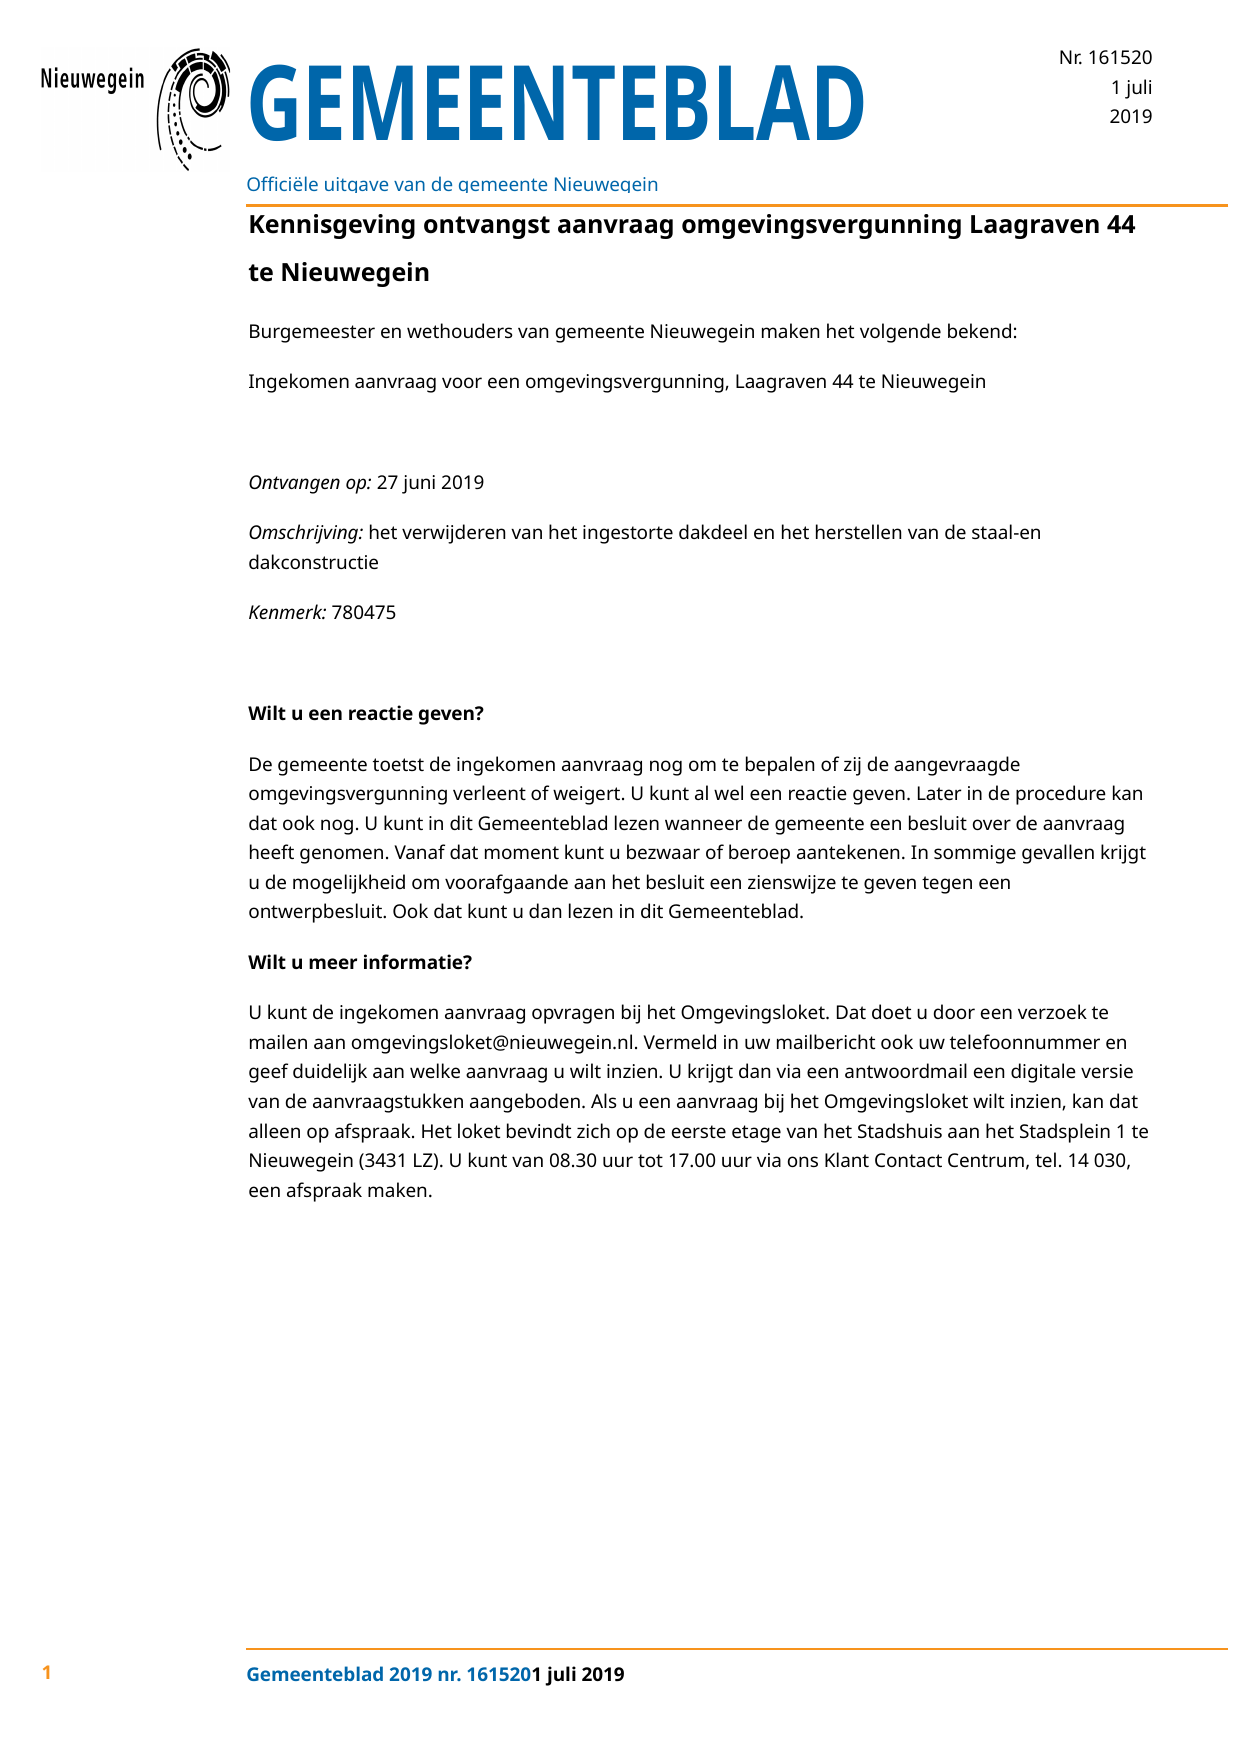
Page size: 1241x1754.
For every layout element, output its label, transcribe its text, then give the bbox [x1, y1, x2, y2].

text Ingekomen aanvraag voor een omgevingsvergunning, Laagraven 44 te Nieuwegein [248, 368, 1152, 394]
text Kenmerk: 780475 [248, 599, 1152, 625]
text Wilt u een reactie geven? [248, 700, 1152, 726]
text Wilt u meer informatie? [248, 949, 1152, 975]
picture [41, 47, 231, 172]
text U kunt de ingekomen aanvraag opvragen bij het Omgevingsloket. Dat doet u door een verzoek te mailen aan omgevingsloket@nieuwegein.nl. Vermeld in uw mailbericht ook uw telefoonnummer en geef duidelijk aan welke aanvraag u wilt inzien. U krijgt dan via een antwoordmail een digitale versie van de aanvraagstukken aangeboden. Als u een aanvraag bij het Omgevingsloket wilt inzien, kan dat alleen op afspraak. Het loket bevindt zich op de eerste etage van het Stadshuis aan het Stadsplein 1 te Nieuwegein (3431 LZ). U kunt van 08.30 uur tot 17.00 uur via ons Klant Contact Centrum, tel. 14 030, een afspraak maken. [248, 999, 1152, 1203]
text Omschrijving: het verwijderen van het ingestorte dakdeel en het herstellen van de staal-en dakconstructie [248, 519, 1152, 575]
text De gemeente toetst de ingekomen aanvraag nog om te bepalen of zij de aangevraagde omgevingsvergunning verleent of weigert. U kunt al wel een reactie geven. Later in de procedure kan dat ook nog. U kunt in dit Gemeenteblad lezen wanneer de gemeente een besluit over de aanvraag heeft genomen. Vanaf dat moment kunt u bezwaar of beroep aantekenen. In sommige gevallen krijgt u de mogelijkheid om voorafgaande aan het besluit een zienswijze te geven tegen een ontwerpbesluit. Ook dat kunt u dan lezen in dit Gemeenteblad. [248, 751, 1152, 924]
text Burgemeester en wethouders van gemeente Nieuwegein maken het volgende bekend: [248, 318, 1152, 344]
text Kennisgeving ontvangst aanvraag omgevingsvergunning Laagraven 44 te Nieuwegein [248, 207, 1152, 288]
text Ontvangen op: 27 juni 2019 [248, 469, 1152, 495]
